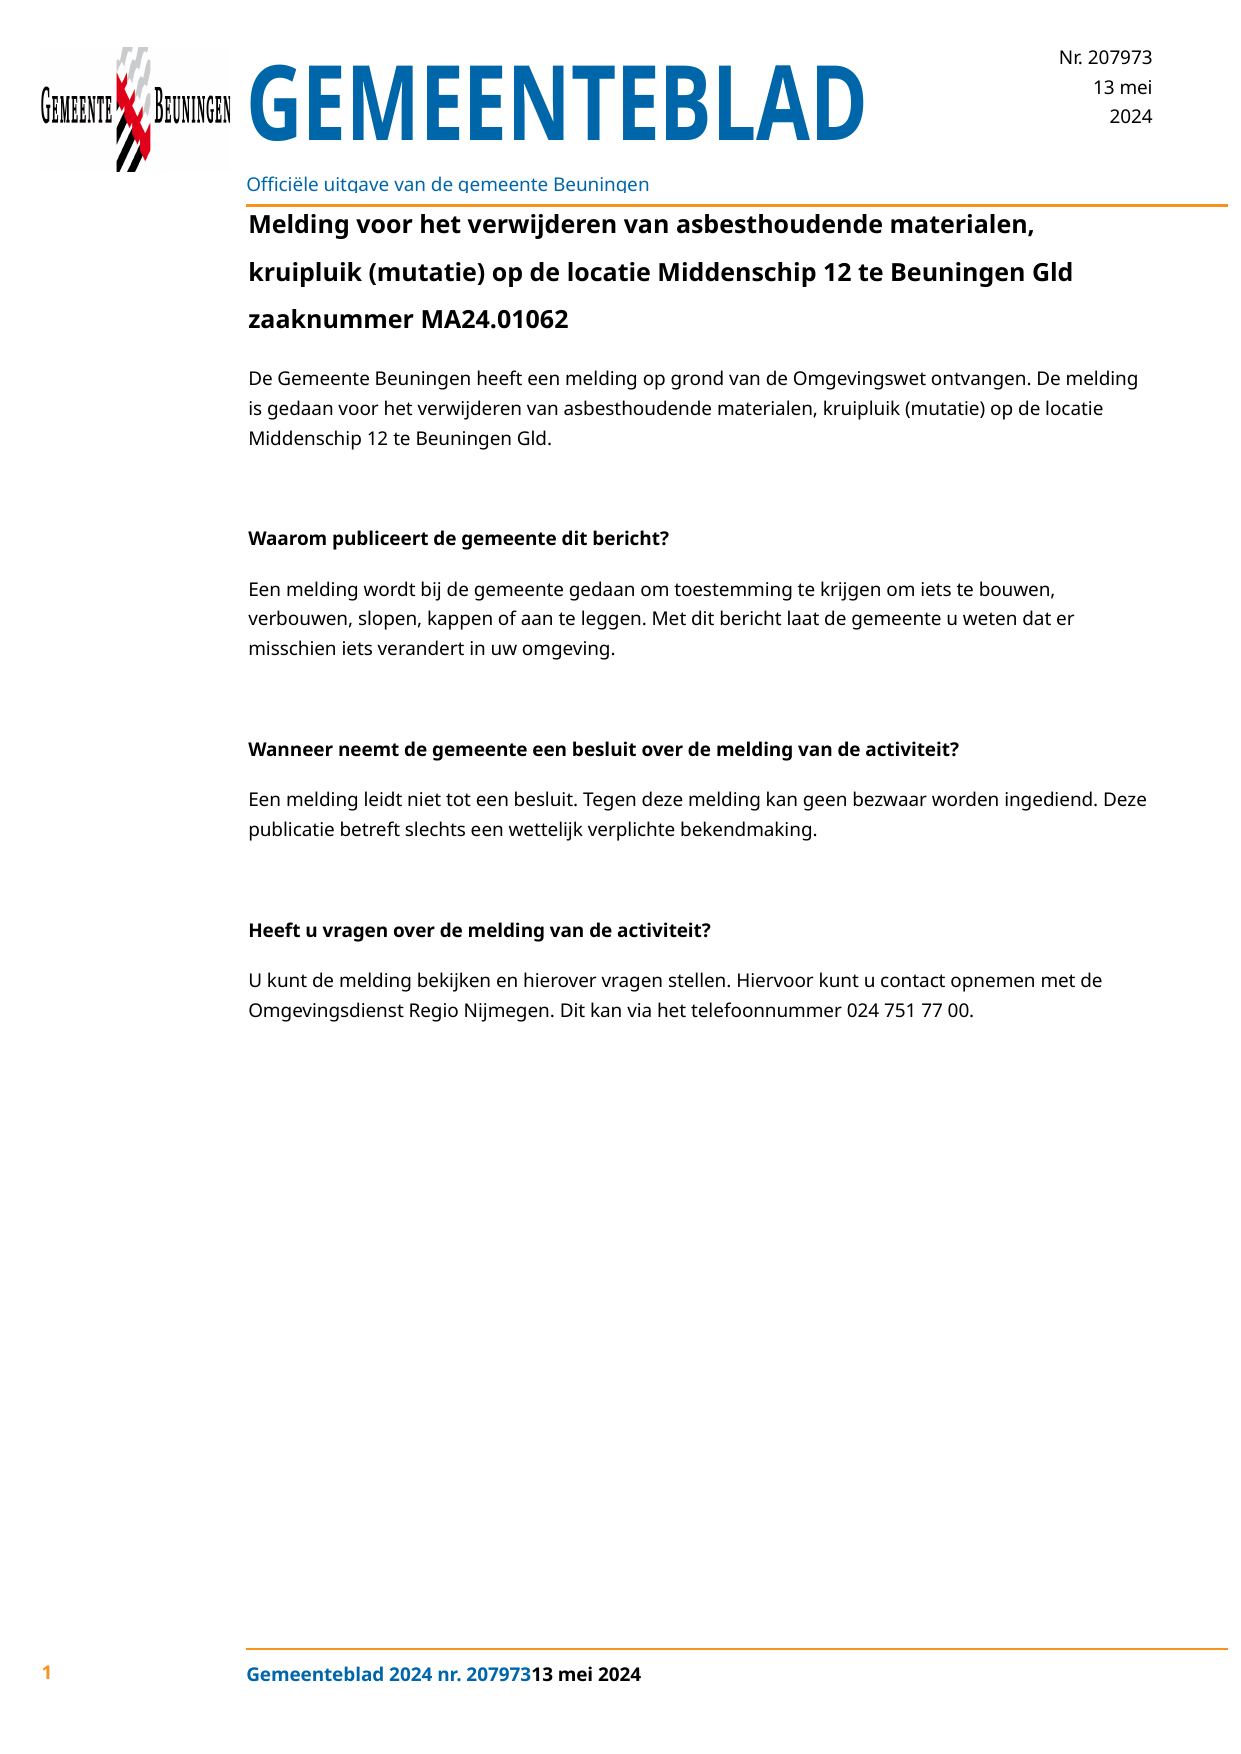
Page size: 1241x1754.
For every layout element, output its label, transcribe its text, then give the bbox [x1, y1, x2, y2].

text Een melding wordt bij de gemeente gedaan om toestemming te krijgen om iets te bouwen, verbouwen, slopen, kappen of aan te leggen. Met dit bericht laat de gemeente u weten dat er misschien iets verandert in uw omgeving. [248, 576, 1152, 661]
picture [41, 47, 231, 172]
text Waarom publiceert de gemeente dit bericht? [248, 526, 1152, 551]
text De Gemeente Beuningen heeft een melding op grond van de Omgevingswet ontvangen. De melding is gedaan voor het verwijderen van asbesthoudende materialen, kruipluik (mutatie) op de locatie Middenschip 12 te Beuningen Gld. [248, 366, 1152, 450]
text U kunt de melding bekijken en hierover vragen stellen. Hiervoor kunt u contact opnemen met de Omgevingsdienst Regio Nijmegen. Dit kan via het telefoonnummer 024 751 77 00. [248, 967, 1152, 1022]
text Heeft u vragen over de melding van de activiteit? [248, 917, 1152, 942]
text Wanneer neemt de gemeente een besluit over de melding van de activiteit? [248, 736, 1152, 762]
text Een melding leidt niet tot een besluit. Tegen deze melding kan geen bezwaar worden ingediend. Deze publicatie betreft slechts een wettelijk verplichte bekendmaking. [248, 786, 1152, 842]
text Melding voor het verwijderen van asbesthoudende materialen, kruipluik (mutatie) op de locatie Middenschip 12 te Beuningen Gld zaaknummer MA24.01062 [248, 207, 1152, 336]
